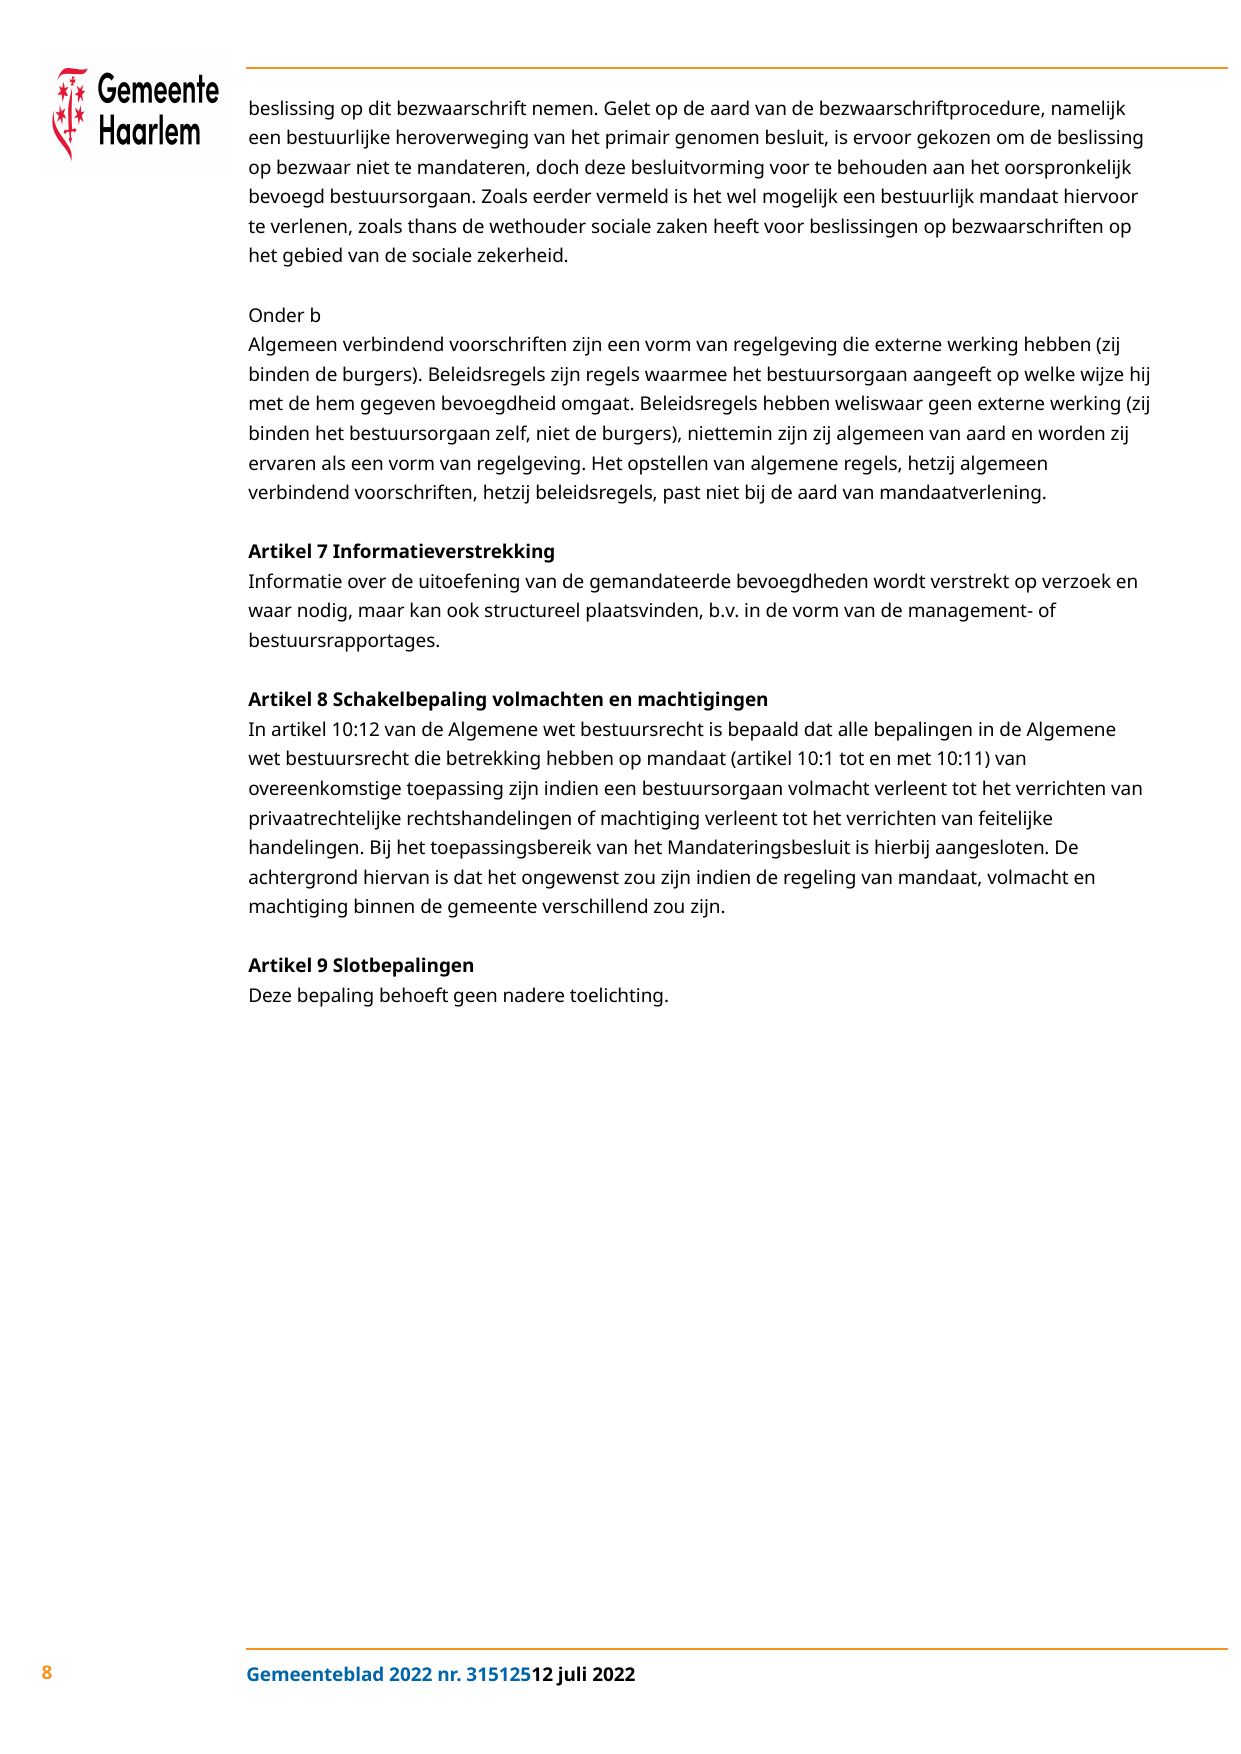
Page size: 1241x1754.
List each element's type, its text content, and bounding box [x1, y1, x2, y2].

text Deze bepaling behoeft geen nadere toelichting. [248, 982, 1152, 1008]
text Artikel 8 Schakelbepaling volmachten en machtigingen [248, 686, 1152, 712]
text Informatie over de uitoefening van de gemandateerde bevoegdheden wordt verstrekt op verzoek en waar nodig, maar kan ook structureel plaatsvinden, b.v. in de vorm van de management- of bestuursrapportages. [248, 568, 1152, 653]
text Artikel 7 Informatieverstrekking [248, 538, 1152, 564]
text Algemeen verbindend voorschriften zijn een vorm van regelgeving die externe werking hebben (zij binden de burgers). Beleidsregels zijn regels waarmee het bestuursorgaan aangeeft op welke wijze hij met de hem gegeven bevoegdheid omgaat. Beleidsregels hebben weliswaar geen externe werking (zij binden het bestuursorgaan zelf, niet de burgers), niettemin zijn zij algemeen van aard en worden zij ervaren als een vorm van regelgeving. Het opstellen van algemene regels, hetzij algemeen verbindend voorschriften, hetzij beleidsregels, past niet bij de aard van mandaatverlening. [248, 331, 1152, 505]
text Onder b [248, 302, 1152, 328]
text In artikel 10:12 van de Algemene wet bestuursrecht is bepaald dat alle bepalingen in de Algemene wet bestuursrecht die betrekking hebben op mandaat (artikel 10:1 tot en met 10:11) van overeenkomstige toepassing zijn indien een bestuursorgaan volmacht verleent tot het verrichten van privaatrechtelijke rechtshandelingen of machtiging verleent tot het verrichten van feitelijke handelingen. Bij het toepassingsbereik van het Mandateringsbesluit is hierbij aangesloten. De achtergrond hiervan is dat het ongewenst zou zijn indien de regeling van mandaat, volmacht en machtiging binnen de gemeente verschillend zou zijn. [248, 716, 1152, 919]
text Artikel 9 Slotbepalingen [248, 953, 1152, 978]
picture [41, 47, 231, 172]
text beslissing op dit bezwaarschrift nemen. Gelet op de aard van de bezwaarschriftprocedure, namelijk een bestuurlijke heroverweging van het primair genomen besluit, is ervoor gekozen om de beslissing op bezwaar niet te mandateren, doch deze besluitvorming voor te behouden aan het oorspronkelijk bevoegd bestuursorgaan. Zoals eerder vermeld is het wel mogelijk een bestuurlijk mandaat hiervoor te verlenen, zoals thans de wethouder sociale zaken heeft voor beslissingen op bezwaarschriften op het gebied van de sociale zekerheid. [248, 95, 1152, 268]
